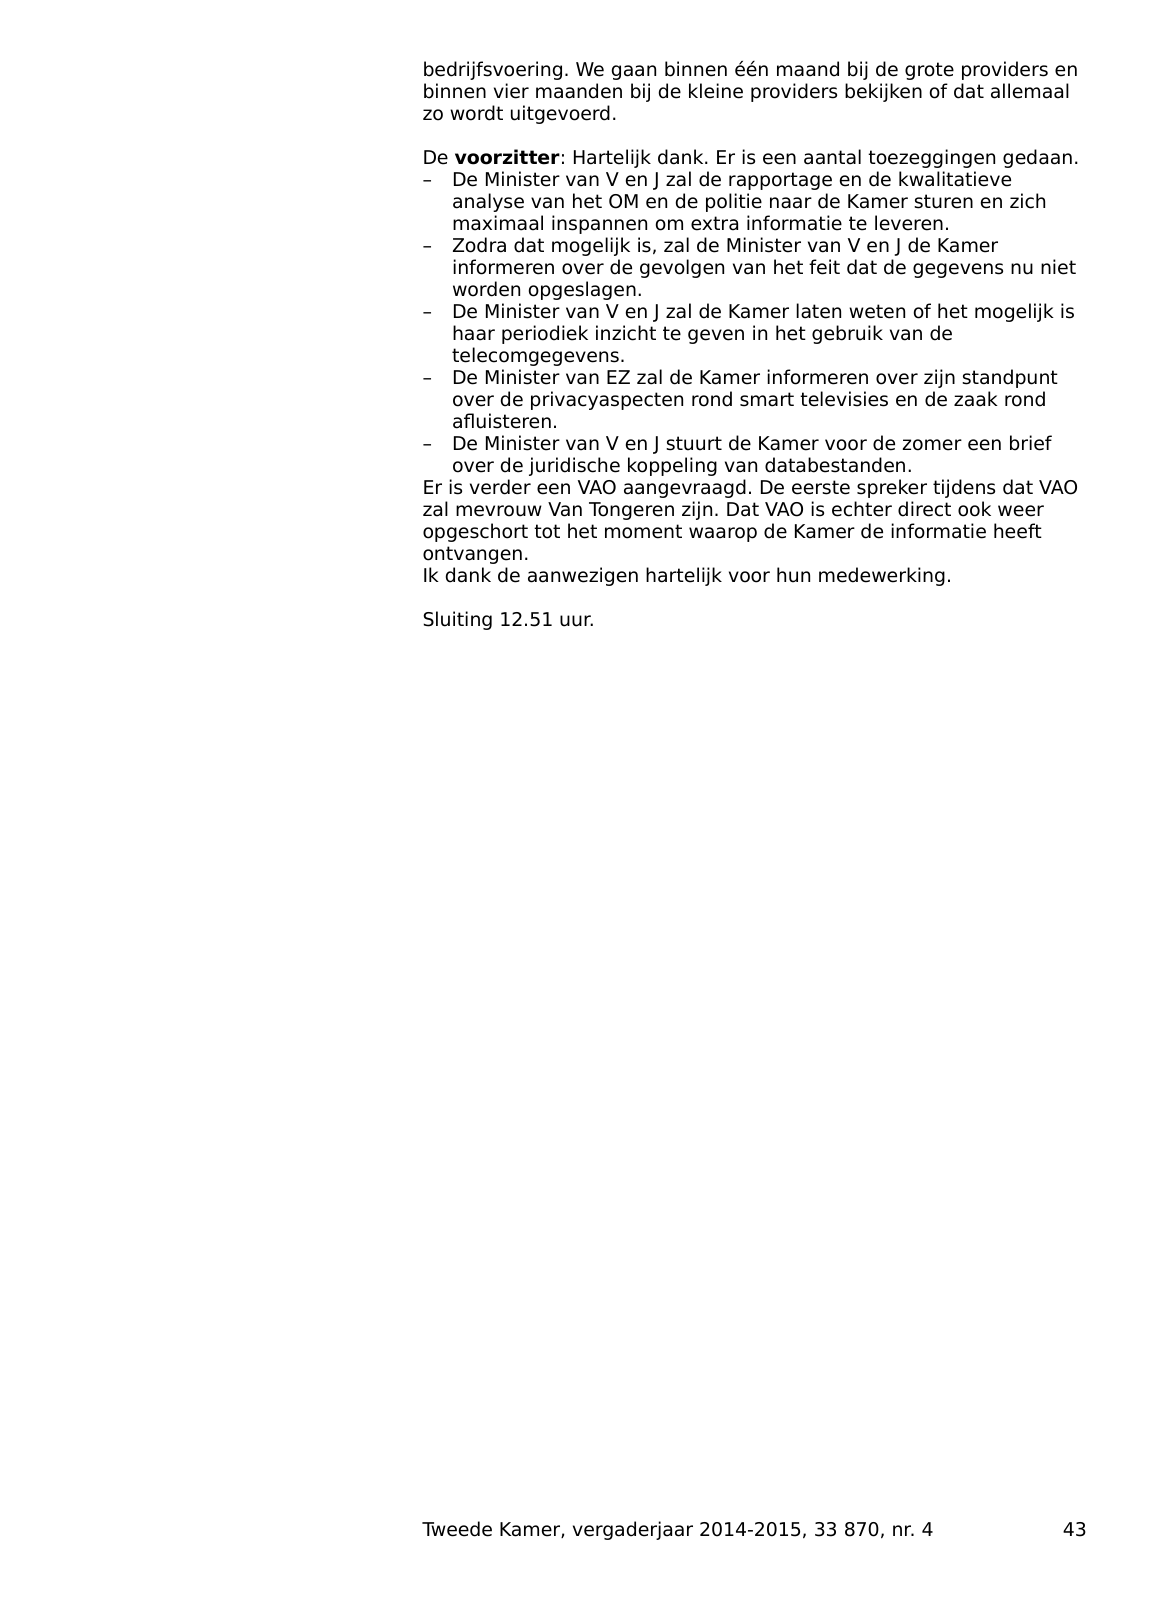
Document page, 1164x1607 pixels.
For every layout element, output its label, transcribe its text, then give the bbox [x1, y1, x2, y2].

text De voorzitter: Hartelijk dank. Er is een aantal toezeggingen gedaan. [422, 147, 1087, 169]
text – Zodra dat mogelijk is, zal de Minister van V en J de Kamer informeren over de gevolgen van het feit dat de gegevens nu niet worden opgeslagen. [422, 235, 1087, 301]
text Ik dank de aanwezigen hartelijk voor hun medewerking. [422, 565, 1087, 587]
text Sluiting 12.51 uur. [422, 609, 1087, 631]
text – De Minister van EZ zal de Kamer informeren over zijn standpunt over de privacyaspecten rond smart televisies en de zaak rond afluisteren. [422, 367, 1087, 433]
text – De Minister van V en J zal de Kamer laten weten of het mogelijk is haar periodiek inzicht te geven in het gebruik van de telecomgegevens. [422, 301, 1087, 367]
text bedrijfsvoering. We gaan binnen één maand bij de grote providers en binnen vier maanden bij de kleine providers bekijken of dat allemaal zo wordt uitgevoerd. [422, 59, 1087, 125]
text Er is verder een VAO aangevraagd. De eerste spreker tijdens dat VAO zal mevrouw Van Tongeren zijn. Dat VAO is echter direct ook weer opgeschort tot het moment waarop de Kamer de informatie heeft ontvangen. [422, 477, 1087, 565]
text – De Minister van V en J stuurt de Kamer voor de zomer een brief over de juridische koppeling van databestanden. [422, 433, 1087, 477]
text – De Minister van V en J zal de rapportage en de kwalitatieve analyse van het OM en de politie naar de Kamer sturen en zich maximaal inspannen om extra informatie te leveren. [422, 169, 1087, 235]
